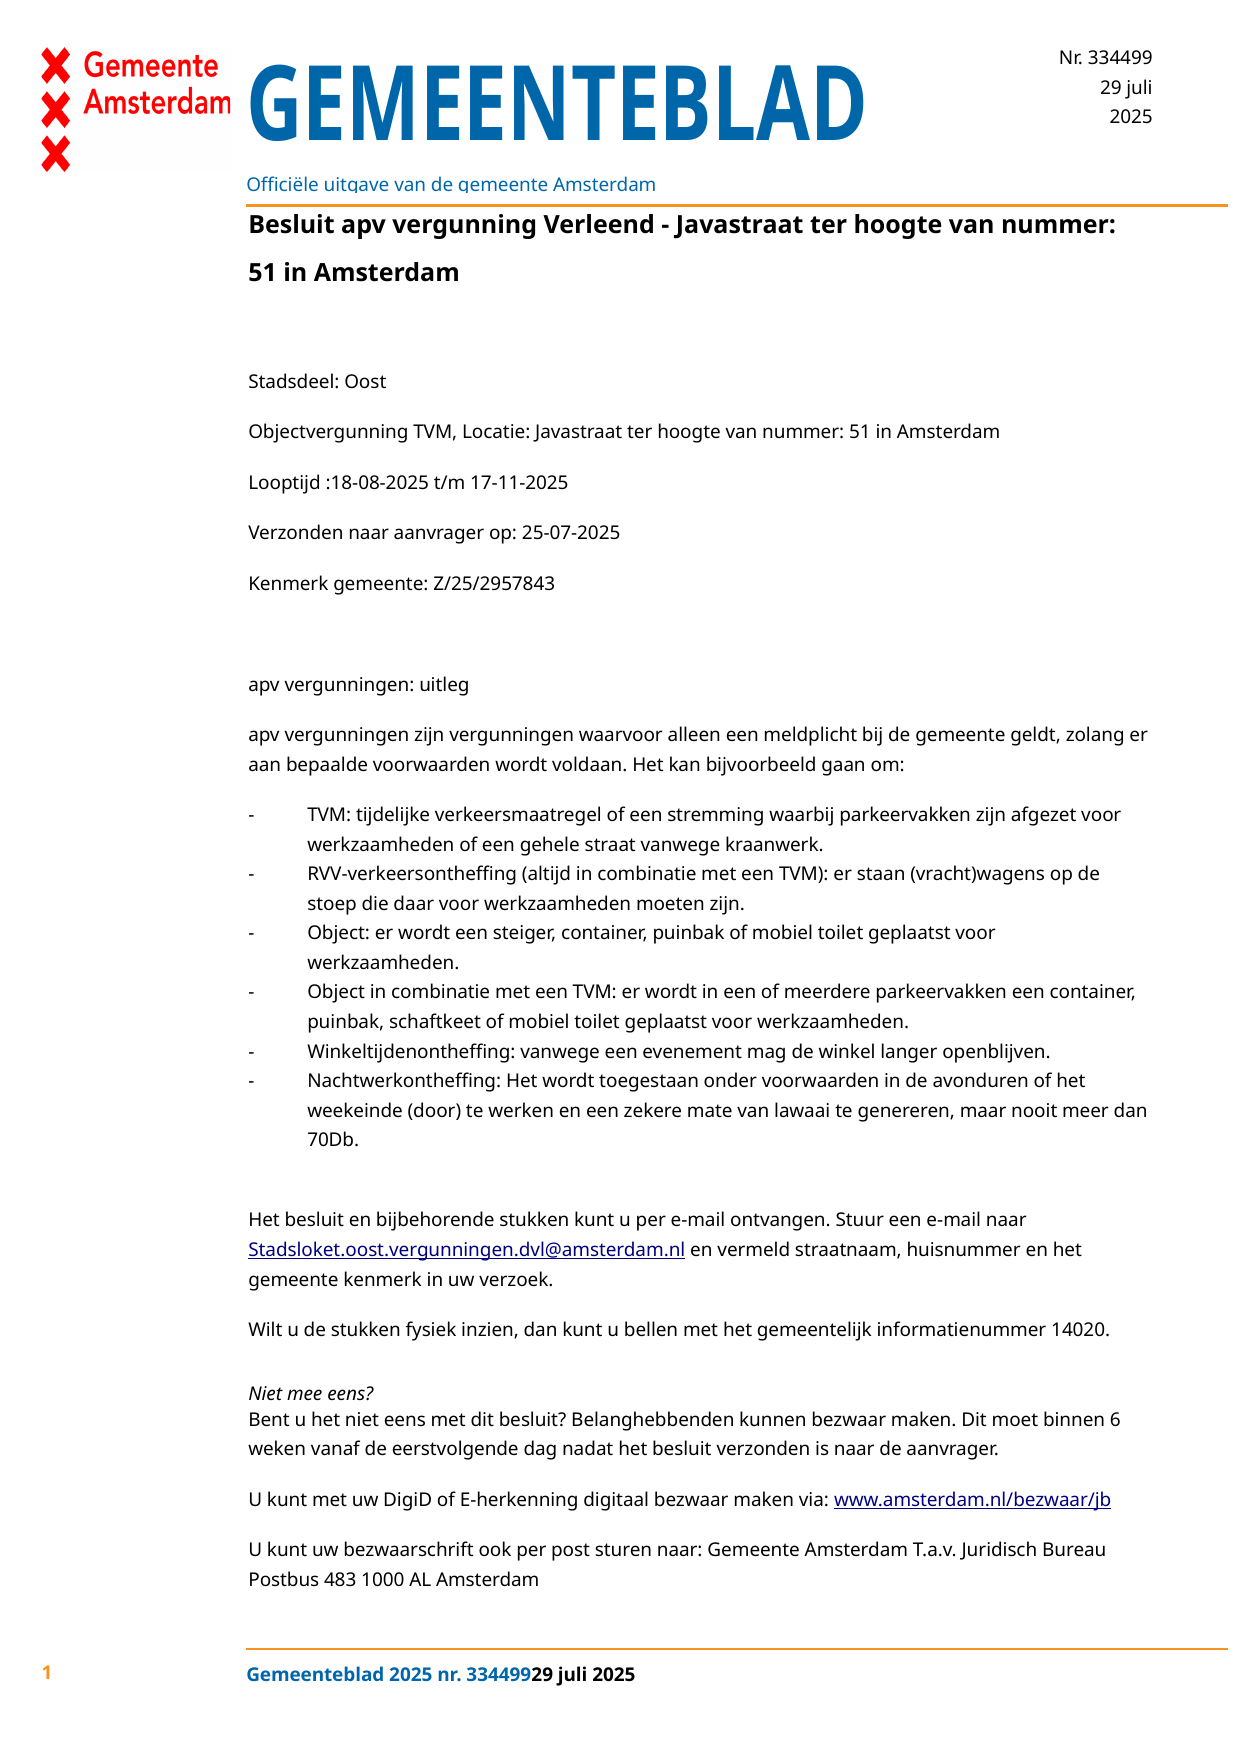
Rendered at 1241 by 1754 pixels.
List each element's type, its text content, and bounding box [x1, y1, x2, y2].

text U kunt uw bezwaarschrift ook per post sturen naar: Gemeente Amsterdam T.a.v. Juridisch Bureau Postbus 483 1000 AL Amsterdam [248, 1536, 1152, 1592]
text apv vergunningen: uitleg [248, 671, 1152, 697]
picture [41, 47, 231, 172]
list Winkeltijdenontheffing: vanwege een evenement mag de winkel langer openblijven. [248, 1038, 1152, 1064]
text Bent u het niet eens met dit besluit? Belanghebbenden kunnen bezwaar maken. Dit moet binnen 6 weken vanaf de eerstvolgende dag nadat het besluit verzonden is naar de aanvrager. [248, 1406, 1152, 1461]
list Object: er wordt een steiger, container, puinbak of mobiel toilet geplaatst voor werkzaamheden. [248, 919, 1152, 975]
text Besluit apv vergunning Verleend - Javastraat ter hoogte van nummer: 51 in Amsterdam [248, 207, 1152, 288]
text Stadsdeel: Oost [248, 368, 1152, 394]
text apv vergunningen zijn vergunningen waarvoor alleen een meldplicht bij de gemeente geldt, zolang er aan bepaalde voorwaarden wordt voldaan. Het kan bijvoorbeeld gaan om: [248, 721, 1152, 777]
text Wilt u de stukken fysiek inzien, dan kunt u bellen met het gemeentelijk informatienummer 14020. [248, 1316, 1152, 1342]
list Nachtwerkontheffing: Het wordt toegestaan onder voorwaarden in de avonduren of het weekeinde (door) te werken en een zekere mate van lawaai te genereren, maar nooit meer dan 70Db. [248, 1067, 1152, 1152]
text Looptijd :18-08-2025 t/m 17-11-2025 [248, 469, 1152, 495]
text Kenmerk gemeente: Z/25/2957843 [248, 570, 1152, 596]
list TVM: tijdelijke verkeersmaatregel of een stremming waarbij parkeervakken zijn afgezet voor werkzaamheden of een gehele straat vanwege kraanwerk. [248, 801, 1152, 857]
text U kunt met uw DigiD of E-herkenning digitaal bezwaar maken via: www.amsterdam.nl/bezwaar/jb [248, 1486, 1152, 1512]
text Verzonden naar aanvrager op: 25-07-2025 [248, 519, 1152, 545]
list RVV-verkeersontheffing (altijd in combinatie met een TVM): er staan (vracht)wagens op de stoep die daar voor werkzaamheden moeten zijn. [248, 860, 1152, 916]
list Object in combinatie met een TVM: er wordt in een of meerdere parkeervakken een container, puinbak, schaftkeet of mobiel toilet geplaatst voor werkzaamheden. [248, 979, 1152, 1034]
text Het besluit en bijbehorende stukken kunt u per e-mail ontvangen. Stuur een e-mail naar Stadsloket.oost.vergunningen.dvl@amsterdam.nl en vermeld straatnaam, huisnummer en het gemeente kenmerk in uw verzoek. [248, 1207, 1152, 1292]
text Niet mee eens? [248, 1380, 1152, 1406]
text Objectvergunning TVM, Locatie: Javastraat ter hoogte van nummer: 51 in Amsterdam [248, 419, 1152, 444]
